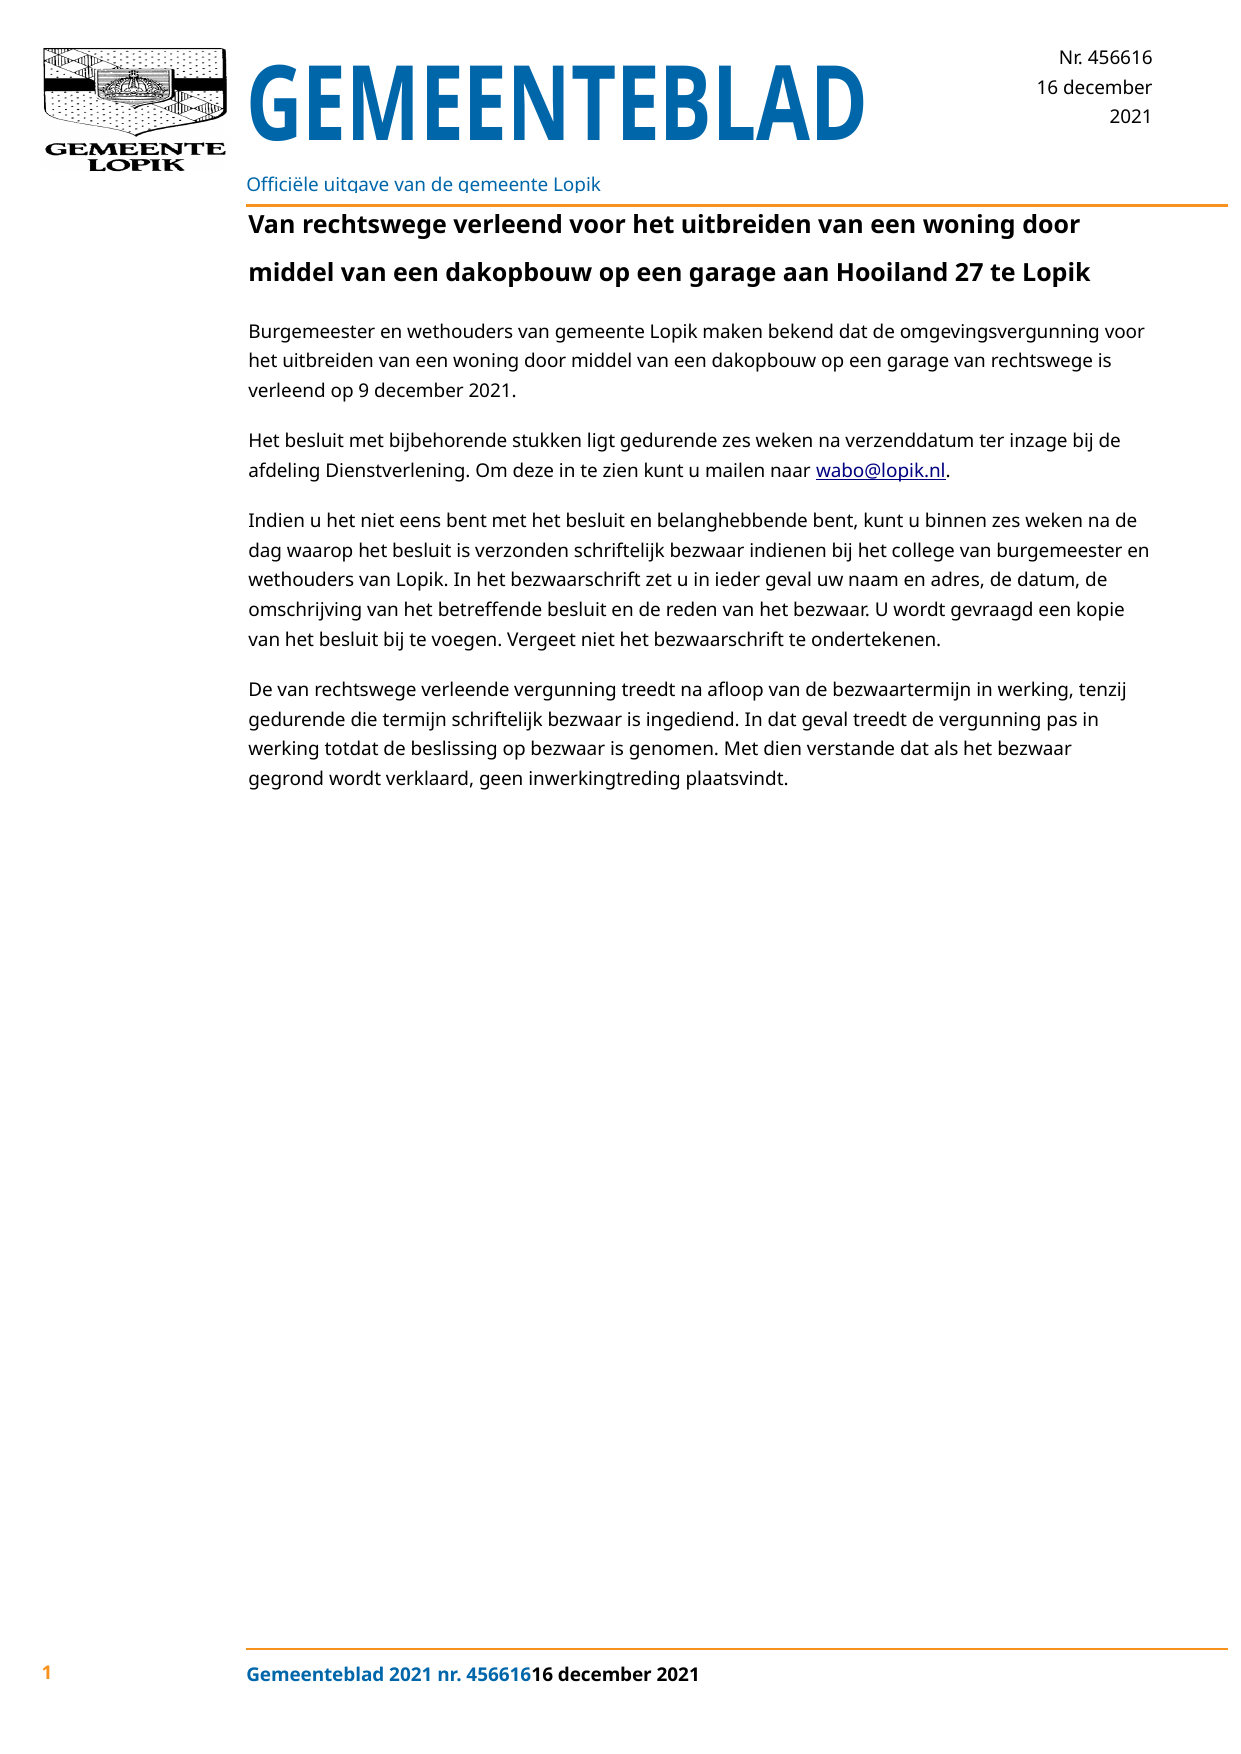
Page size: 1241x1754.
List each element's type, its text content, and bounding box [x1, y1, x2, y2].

text Burgemeester en wethouders van gemeente Lopik maken bekend dat de omgevingsvergunning voor het uitbreiden van een woning door middel van een dakopbouw op een garage van rechtswege is verleend op 9 december 2021. [248, 318, 1152, 403]
text Indien u het niet eens bent met het besluit en belanghebbende bent, kunt u binnen zes weken na de dag waarop het besluit is verzonden schriftelijk bezwaar indienen bij het college van burgemeester en wethouders van Lopik. In het bezwaarschrift zet u in ieder geval uw naam en adres, de datum, de omschrijving van het betreffende besluit en de reden van het bezwaar. U wordt gevraagd een kopie van het besluit bij te voegen. Vergeet niet het bezwaarschrift te ondertekenen. [248, 507, 1152, 652]
text Het besluit met bijbehorende stukken ligt gedurende zes weken na verzenddatum ter inzage bij de afdeling Dienstverlening. Om deze in te zien kunt u mailen naar wabo@lopik.nl. [248, 427, 1152, 483]
picture [41, 47, 231, 172]
text Van rechtswege verleend voor het uitbreiden van een woning door middel van een dakopbouw op een garage aan Hooiland 27 te Lopik [248, 207, 1152, 288]
text De van rechtswege verleende vergunning treedt na afloop van de bezwaartermijn in werking, tenzij gedurende die termijn schriftelijk bezwaar is ingediend. In dat geval treedt de vergunning pas in werking totdat de beslissing op bezwaar is genomen. Met dien verstande dat als het bezwaar gegrond wordt verklaard, geen inwerkingtreding plaatsvindt. [248, 676, 1152, 791]
